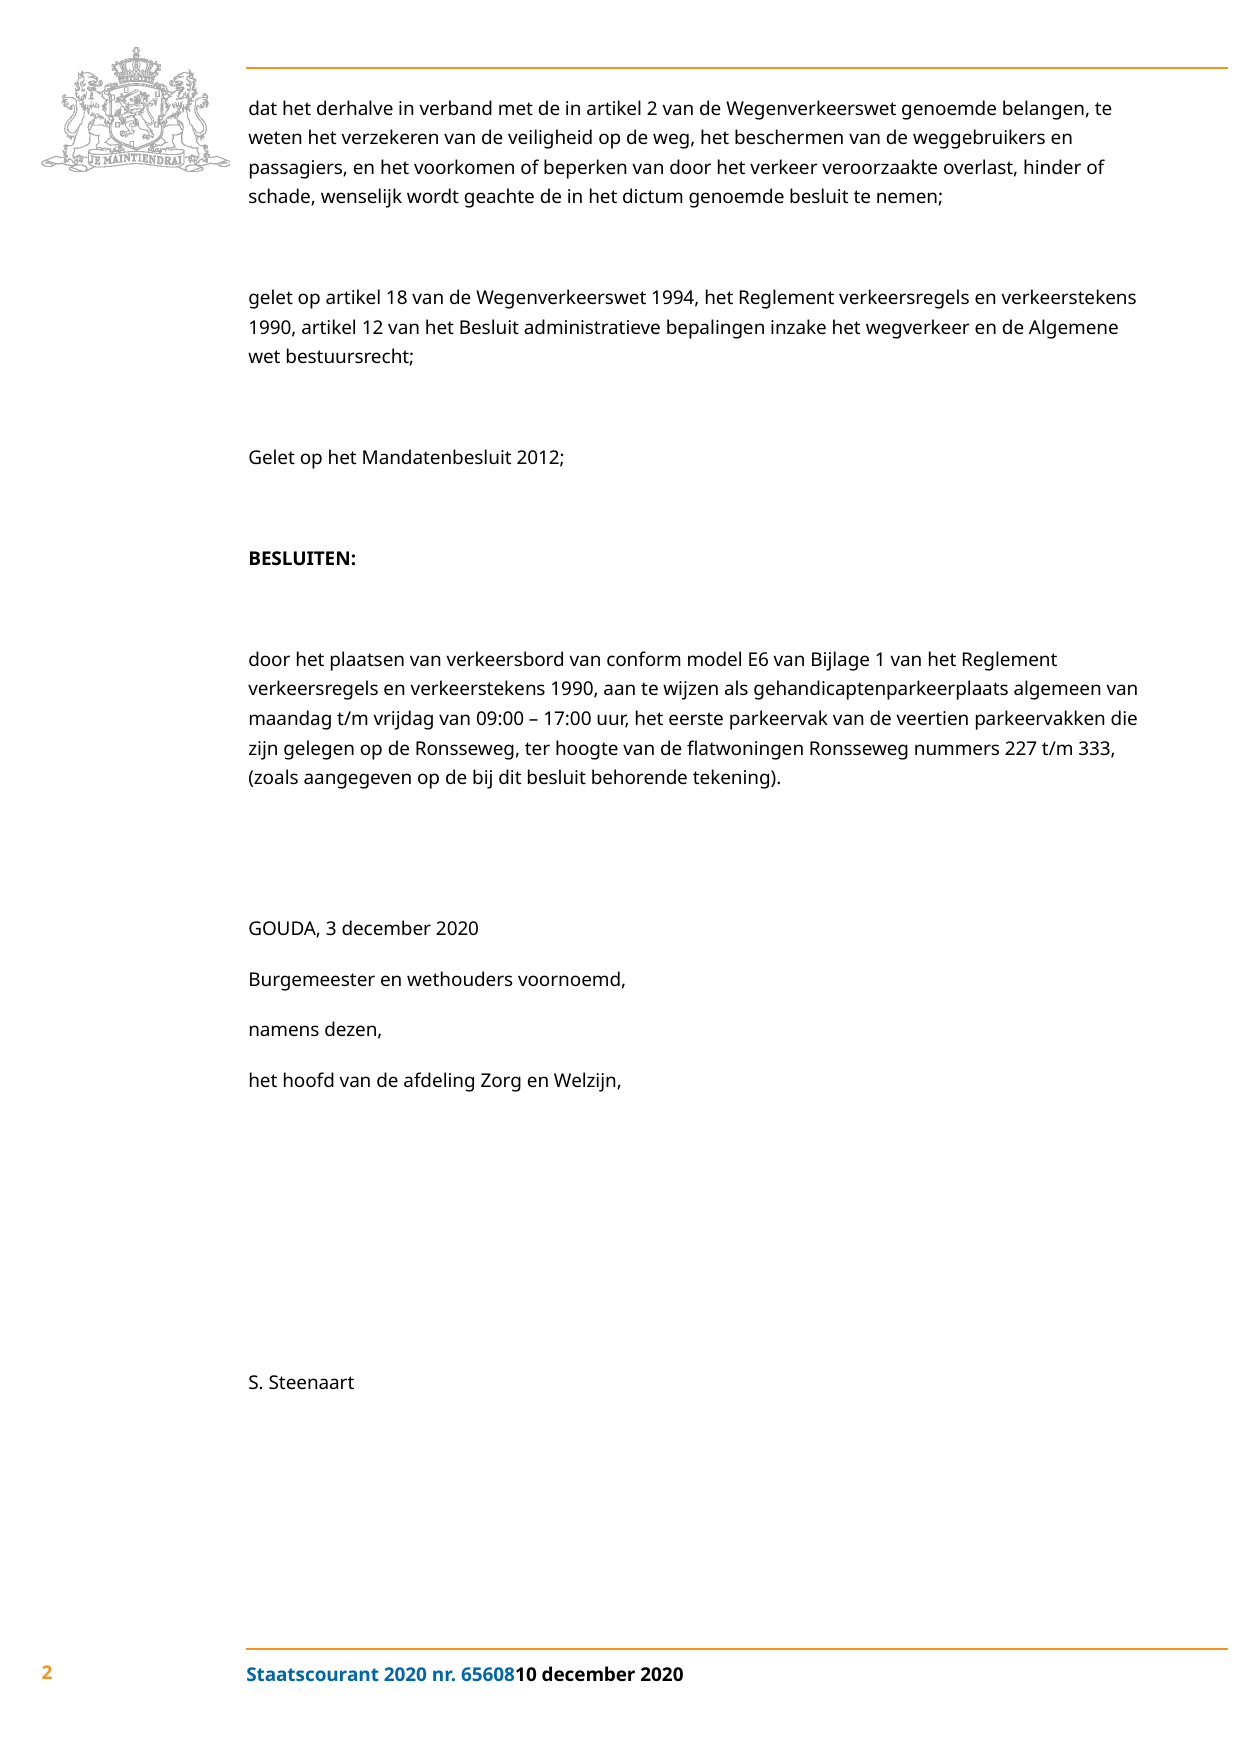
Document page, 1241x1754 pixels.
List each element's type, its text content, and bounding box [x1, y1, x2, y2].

text namens dezen, [248, 1016, 1152, 1042]
text door het plaatsen van verkeersbord van conform model E6 van Bijlage 1 van het Reglement verkeersregels en verkeerstekens 1990, aan te wijzen als gehandicaptenparkeerplaats algemeen van maandag t/m vrijdag van 09:00 – 17:00 uur, het eerste parkeervak van de veertien parkeervakken die zijn gelegen op de Ronsseweg, ter hoogte van de flatwoningen Ronsseweg nummers 227 t/m 333, (zoals aangegeven op de bij dit besluit behorende tekening). [248, 646, 1152, 790]
text BESLUITEN: [248, 545, 1152, 571]
text S. Steenaart [248, 1369, 1152, 1395]
text het hoofd van de afdeling Zorg en Welzijn, [248, 1067, 1152, 1093]
text Gelet op het Mandatenbesluit 2012; [248, 444, 1152, 470]
text GOUDA, 3 december 2020 [248, 916, 1152, 941]
picture [41, 47, 231, 172]
text dat het derhalve in verband met de in artikel 2 van de Wegenverkeerswet genoemde belangen, te weten het verzekeren van de veiligheid op de weg, het beschermen van de weggebruikers en passagiers, en het voorkomen of beperken van door het verkeer veroorzaakte overlast, hinder of schade, wenselijk wordt geachte de in het dictum genoemde besluit te nemen; [248, 95, 1152, 209]
text Burgemeester en wethouders voornoemd, [248, 966, 1152, 992]
text gelet op artikel 18 van de Wegenverkeerswet 1994, het Reglement verkeersregels en verkeerstekens 1990, artikel 12 van het Besluit administratieve bepalingen inzake het wegverkeer en de Algemene wet bestuursrecht; [248, 284, 1152, 369]
